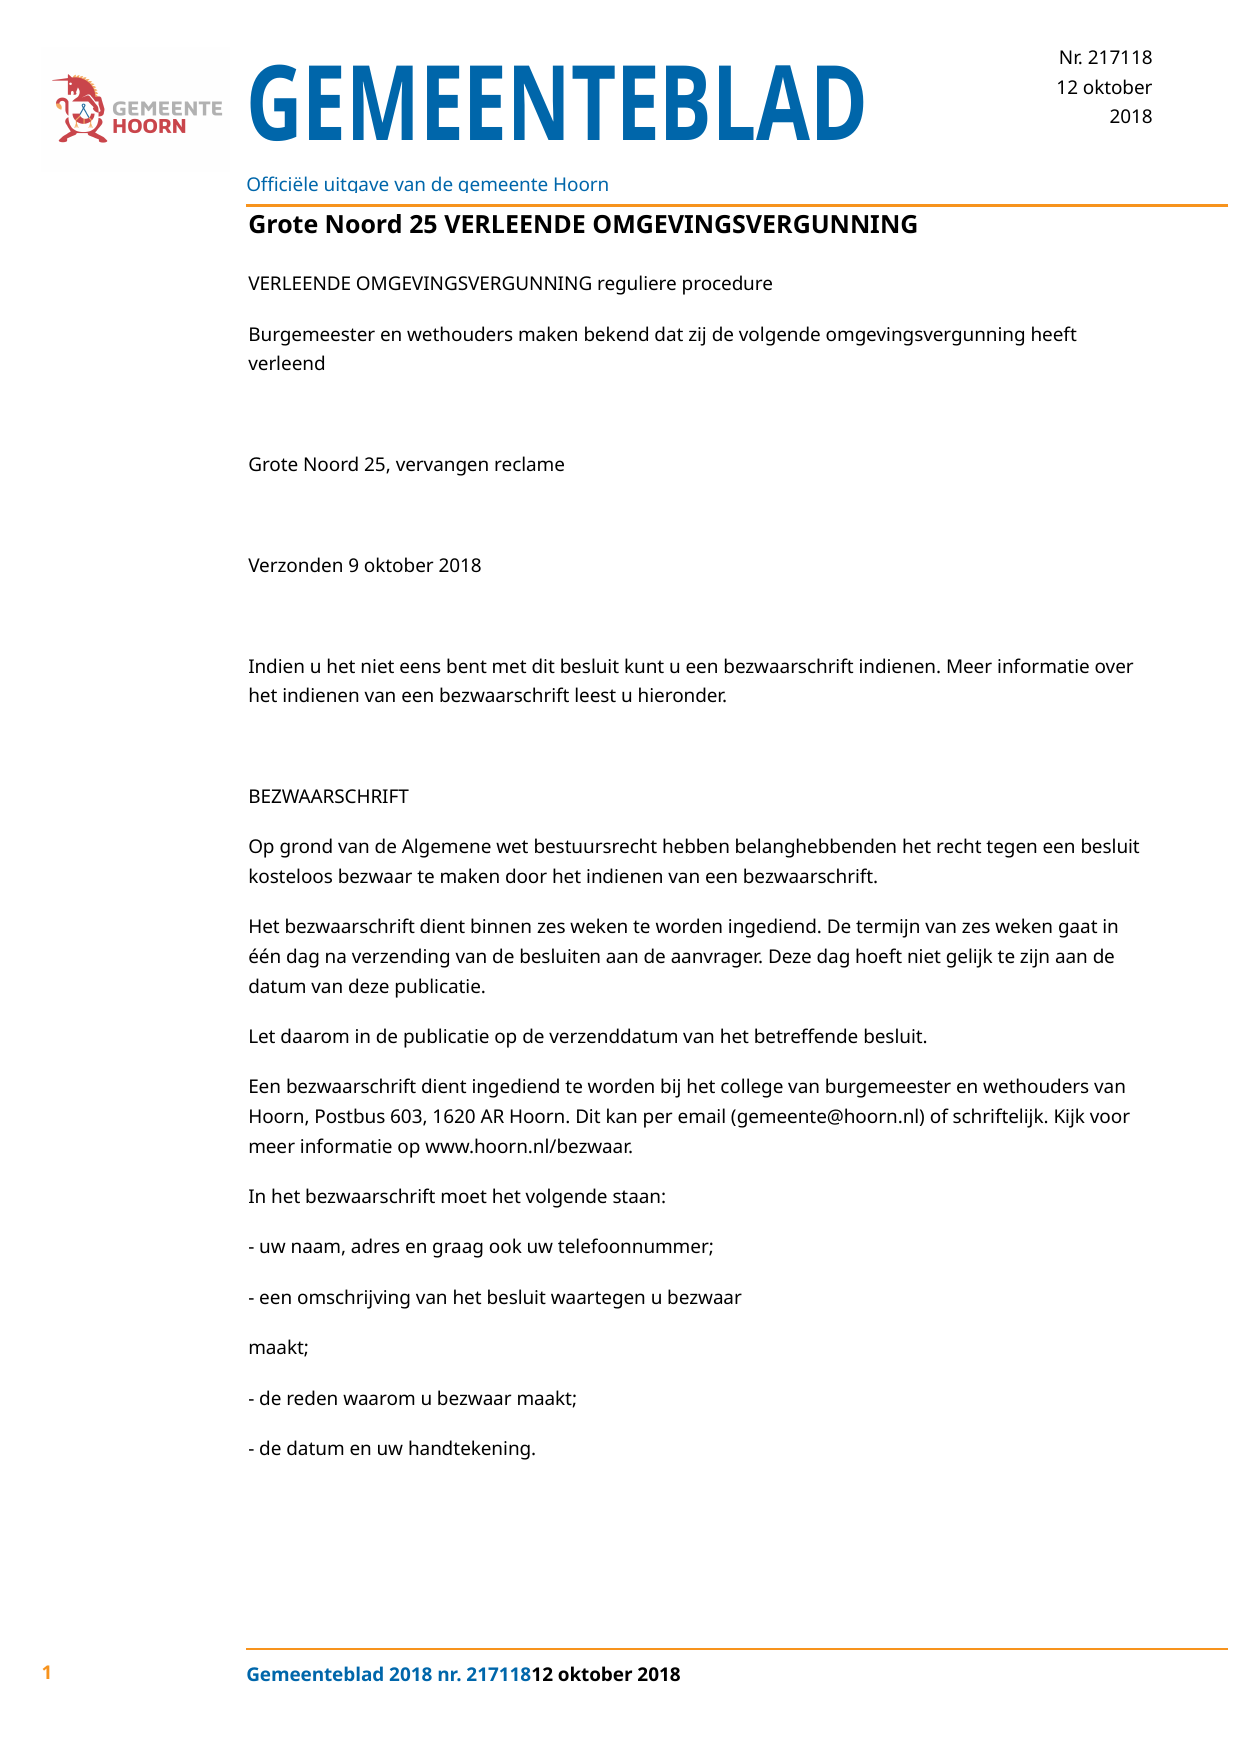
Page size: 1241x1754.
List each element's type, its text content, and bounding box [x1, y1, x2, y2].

text Let daarom in de publicatie op de verzenddatum van het betreffende besluit. [248, 1023, 1152, 1049]
text Een bezwaarschrift dient ingediend te worden bij het college van burgemeester en wethouders van Hoorn, Postbus 603, 1620 AR Hoorn. Dit kan per email (gemeente@hoorn.nl) of schriftelijk. Kijk voor meer informatie op www.hoorn.nl/bezwaar. [248, 1074, 1152, 1158]
text - de reden waarom u bezwaar maakt; [248, 1385, 1152, 1411]
text Burgemeester en wethouders maken bekend dat zij de volgende omgevingsvergunning heeft verleend [248, 321, 1152, 376]
text VERLEENDE OMGEVINGSVERGUNNING reguliere procedure [248, 270, 1152, 296]
text - de datum en uw handtekening. [248, 1435, 1152, 1461]
text Grote Noord 25, vervangen reclame [248, 451, 1152, 477]
text Verzonden 9 oktober 2018 [248, 552, 1152, 578]
text In het bezwaarschrift moet het volgende staan: [248, 1183, 1152, 1209]
text Indien u het niet eens bent met dit besluit kunt u een bezwaarschrift indienen. Meer informatie over het indienen van een bezwaarschrift leest u hieronder. [248, 653, 1152, 708]
text - een omschrijving van het besluit waartegen u bezwaar [248, 1284, 1152, 1310]
text maakt; [248, 1334, 1152, 1360]
text Grote Noord 25 VERLEENDE OMGEVINGSVERGUNNING [248, 207, 1152, 241]
text - uw naam, adres en graag ook uw telefoonnummer; [248, 1234, 1152, 1259]
text BEZWAARSCHRIFT [248, 783, 1152, 809]
text Op grond van de Algemene wet bestuursrecht hebben belanghebbenden het recht tegen een besluit kosteloos bezwaar te maken door het indienen van een bezwaarschrift. [248, 834, 1152, 889]
text Het bezwaarschrift dient binnen zes weken te worden ingediend. De termijn van zes weken gaat in één dag na verzending van de besluiten aan de aanvrager. Deze dag hoeft niet gelijk te zijn aan de datum van deze publicatie. [248, 914, 1152, 998]
picture [41, 47, 231, 172]
